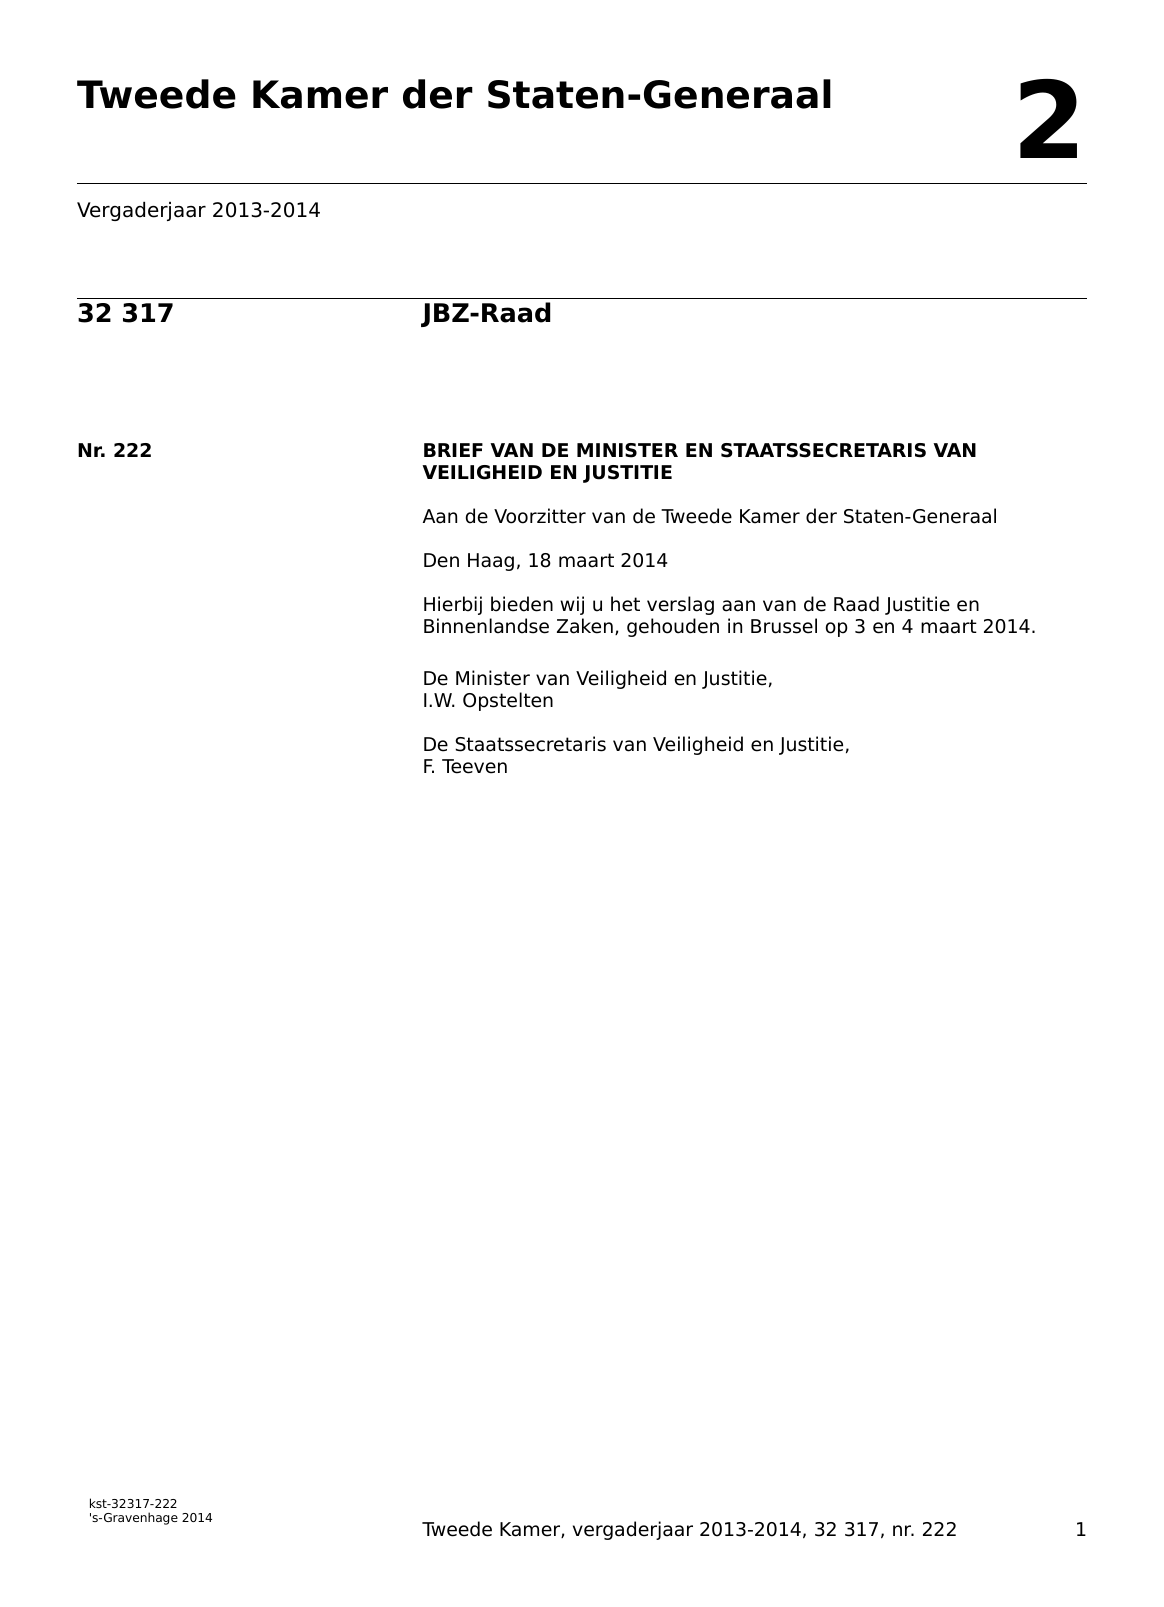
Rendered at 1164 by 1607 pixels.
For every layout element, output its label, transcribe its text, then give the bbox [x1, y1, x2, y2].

table_header Tweede Kamer der Staten-Generaal [77, 59, 886, 183]
subtitle Nr. 222 BRIEF VAN DE MINISTER EN STAATSSECRETARIS VAN VEILIGHEID EN JUSTITIE [77, 440, 1087, 484]
text De Staatssecretaris van Veiligheid en Justitie, F. Teeven [422, 734, 1087, 778]
text kst-32317-222 [88, 1497, 323, 1511]
subtitle 32 317 JBZ-Raad [77, 299, 1087, 329]
text Hierbij bieden wij u het verslag aan van de Raad Justitie en Binnenlandse Zaken, gehouden in Brussel op 3 en 4 maart 2014. [422, 594, 1087, 638]
text Aan de Voorzitter van de Tweede Kamer der Staten-Generaal [422, 506, 1087, 528]
table_header 2 [886, 59, 1087, 183]
text Den Haag, 18 maart 2014 [422, 550, 1087, 572]
table_cell Vergaderjaar 2013-2014 [77, 184, 1087, 298]
text De Minister van Veiligheid en Justitie, I.W. Opstelten [422, 668, 1087, 712]
text 's-Gravenhage 2014 [88, 1511, 323, 1525]
